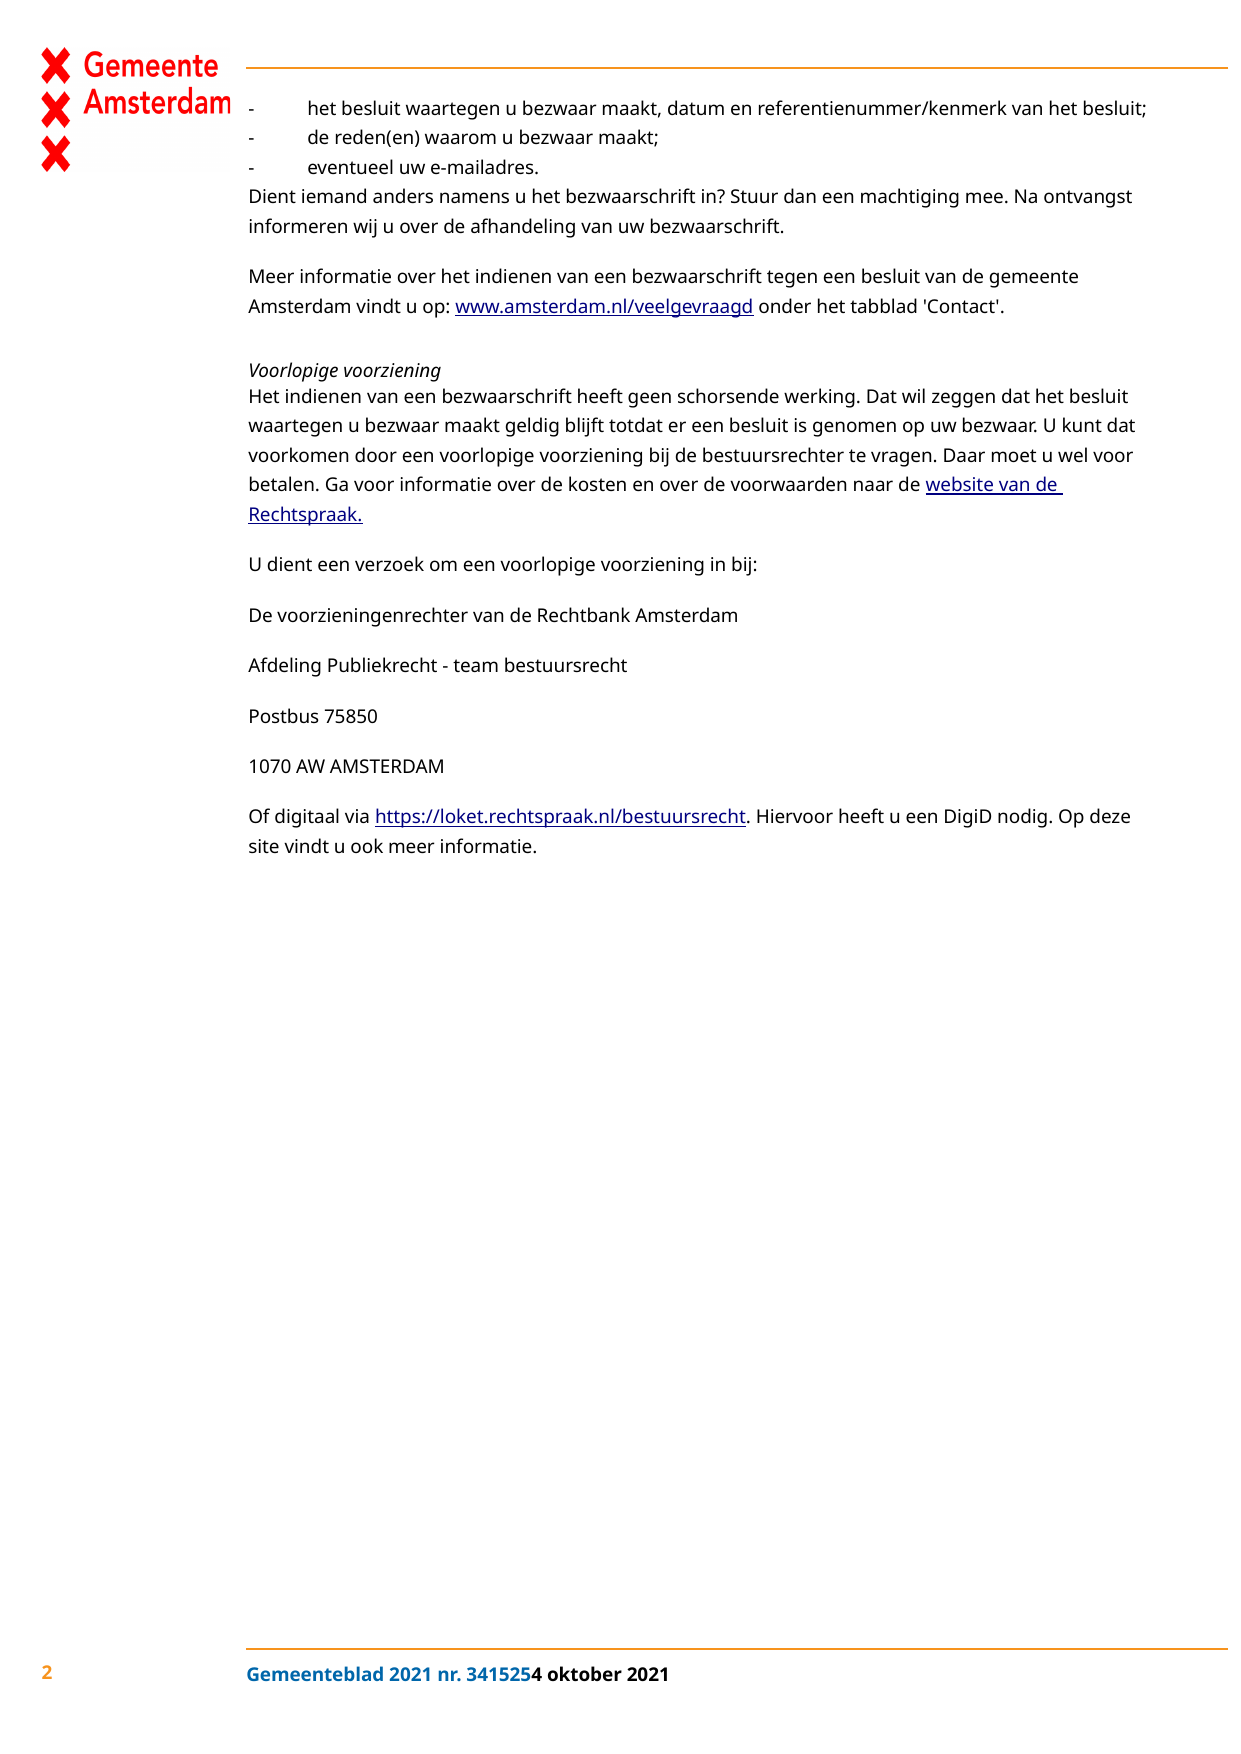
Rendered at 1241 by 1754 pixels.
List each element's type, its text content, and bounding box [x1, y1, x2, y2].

text Het indienen van een bezwaarschrift heeft geen schorsende werking. Dat wil zeggen dat het besluit waartegen u bezwaar maakt geldig blijft totdat er een besluit is genomen op uw bezwaar. U kunt dat voorkomen door een voorlopige voorziening bij de bestuursrechter te vragen. Daar moet u wel voor betalen. Ga voor informatie over de kosten en over de voorwaarden naar de website van de Rechtspraak. [248, 383, 1152, 527]
list het besluit waartegen u bezwaar maakt, datum en referentienummer/kenmerk van het besluit; [248, 95, 1152, 121]
list de reden(en) waarom u bezwaar maakt; [248, 124, 1152, 150]
text Afdeling Publiekrecht - team bestuursrecht [248, 652, 1152, 678]
text De voorzieningenrechter van de Rechtbank Amsterdam [248, 602, 1152, 628]
text Meer informatie over het indienen van een bezwaarschrift tegen een besluit van de gemeente Amsterdam vindt u op: www.amsterdam.nl/veelgevraagd onder het tabblad 'Contact'. [248, 263, 1152, 319]
text 1070 AW AMSTERDAM [248, 753, 1152, 779]
text U dient een verzoek om een voorlopige voorziening in bij: [248, 552, 1152, 577]
text Postbus 75850 [248, 703, 1152, 728]
text Of digitaal via https://loket.rechtspraak.nl/bestuursrecht. Hiervoor heeft u een DigiD nodig. Op deze site vindt u ook meer informatie. [248, 804, 1152, 859]
text Dient iemand anders namens u het bezwaarschrift in? Stuur dan een machtiging mee. Na ontvangst informeren wij u over de afhandeling van uw bezwaarschrift. [248, 183, 1152, 239]
list eventueel uw e-mailadres. [248, 154, 1152, 180]
text Voorlopige voorziening [248, 357, 1152, 383]
picture [41, 47, 231, 172]
